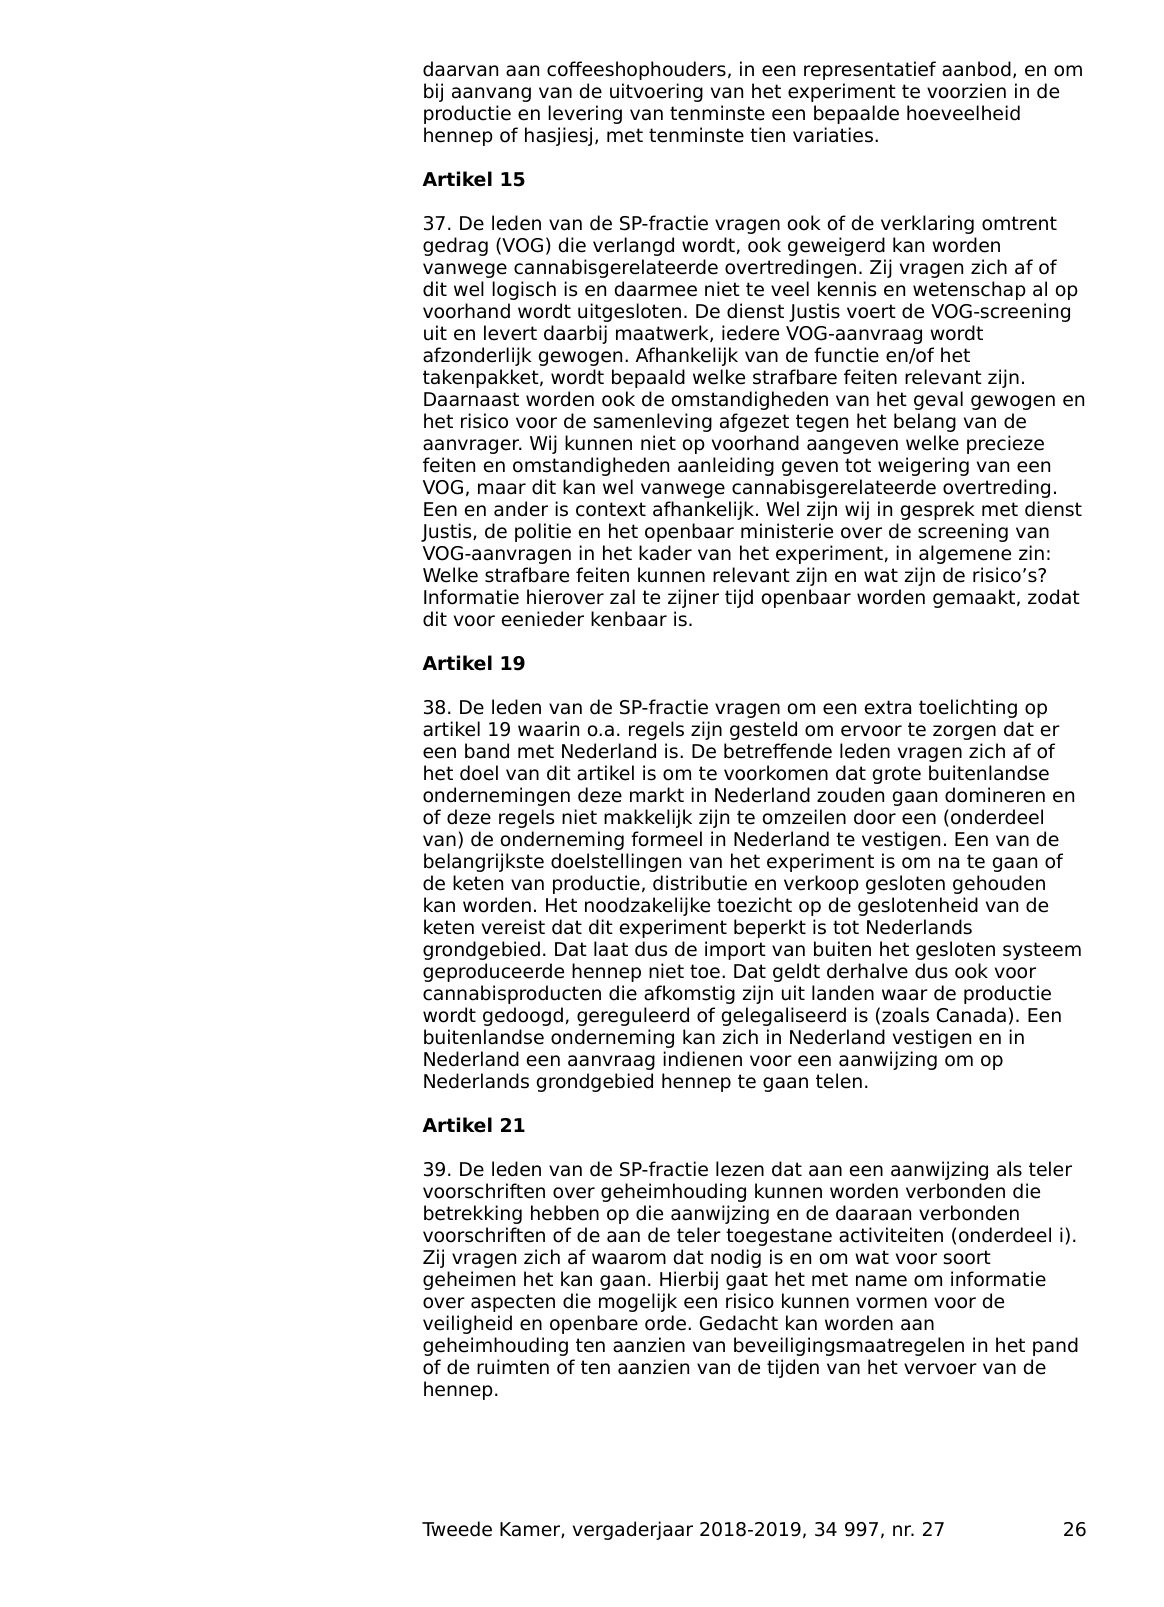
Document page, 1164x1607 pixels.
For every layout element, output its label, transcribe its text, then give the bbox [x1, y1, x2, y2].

text 39. De leden van de SP-fractie lezen dat aan een aanwijzing als teler voorschriften over geheimhouding kunnen worden verbonden die betrekking hebben op die aanwijzing en de daaraan verbonden voorschriften of de aan de teler toegestane activiteiten (onderdeel i). Zij vragen zich af waarom dat nodig is en om wat voor soort geheimen het kan gaan. Hierbij gaat het met name om informatie over aspecten die mogelijk een risico kunnen vormen voor de veiligheid en openbare orde. Gedacht kan worden aan geheimhouding ten aanzien van beveiligingsmaatregelen in het pand of de ruimten of ten aanzien van de tijden van het vervoer van de hennep. [422, 1159, 1087, 1401]
text 37. De leden van de SP-fractie vragen ook of de verklaring omtrent gedrag (VOG) die verlangd wordt, ook geweigerd kan worden vanwege cannabisgerelateerde overtredingen. Zij vragen zich af of dit wel logisch is en daarmee niet te veel kennis en wetenschap al op voorhand wordt uitgesloten. De dienst Justis voert de VOG-screening uit en levert daarbij maatwerk, iedere VOG-aanvraag wordt afzonderlijk gewogen. Afhankelijk van de functie en/of het takenpakket, wordt bepaald welke strafbare feiten relevant zijn. Daarnaast worden ook de omstandigheden van het geval gewogen en het risico voor de samenleving afgezet tegen het belang van de aanvrager. Wij kunnen niet op voorhand aangeven welke precieze feiten en omstandigheden aanleiding geven tot weigering van een VOG, maar dit kan wel vanwege cannabisgerelateerde overtreding. Een en ander is context afhankelijk. Wel zijn wij in gesprek met dienst Justis, de politie en het openbaar ministerie over de screening van VOG-aanvragen in het kader van het experiment, in algemene zin: Welke strafbare feiten kunnen relevant zijn en wat zijn de risico’s? Informatie hierover zal te zijner tijd openbaar worden gemaakt, zodat dit voor eenieder kenbaar is. [422, 213, 1087, 631]
text daarvan aan coffeeshophouders, in een representatief aanbod, en om bij aanvang van de uitvoering van het experiment te voorzien in de productie en levering van tenminste een bepaalde hoeveelheid hennep of hasjiesj, met tenminste tien variaties. [422, 59, 1087, 147]
subtitle Artikel 21 [422, 1115, 1087, 1137]
subtitle Artikel 19 [422, 653, 1087, 675]
text 38. De leden van de SP-fractie vragen om een extra toelichting op artikel 19 waarin o.a. regels zijn gesteld om ervoor te zorgen dat er een band met Nederland is. De betreffende leden vragen zich af of het doel van dit artikel is om te voorkomen dat grote buitenlandse ondernemingen deze markt in Nederland zouden gaan domineren en of deze regels niet makkelijk zijn te omzeilen door een (onderdeel van) de onderneming formeel in Nederland te vestigen. Een van de belangrijkste doelstellingen van het experiment is om na te gaan of de keten van productie, distributie en verkoop gesloten gehouden kan worden. Het noodzakelijke toezicht op de geslotenheid van de keten vereist dat dit experiment beperkt is tot Nederlands grondgebied. Dat laat dus de import van buiten het gesloten systeem geproduceerde hennep niet toe. Dat geldt derhalve dus ook voor cannabisproducten die afkomstig zijn uit landen waar de productie wordt gedoogd, gereguleerd of gelegaliseerd is (zoals Canada). Een buitenlandse onderneming kan zich in Nederland vestigen en in Nederland een aanvraag indienen voor een aanwijzing om op Nederlands grondgebied hennep te gaan telen. [422, 697, 1087, 1093]
subtitle Artikel 15 [422, 169, 1087, 191]
